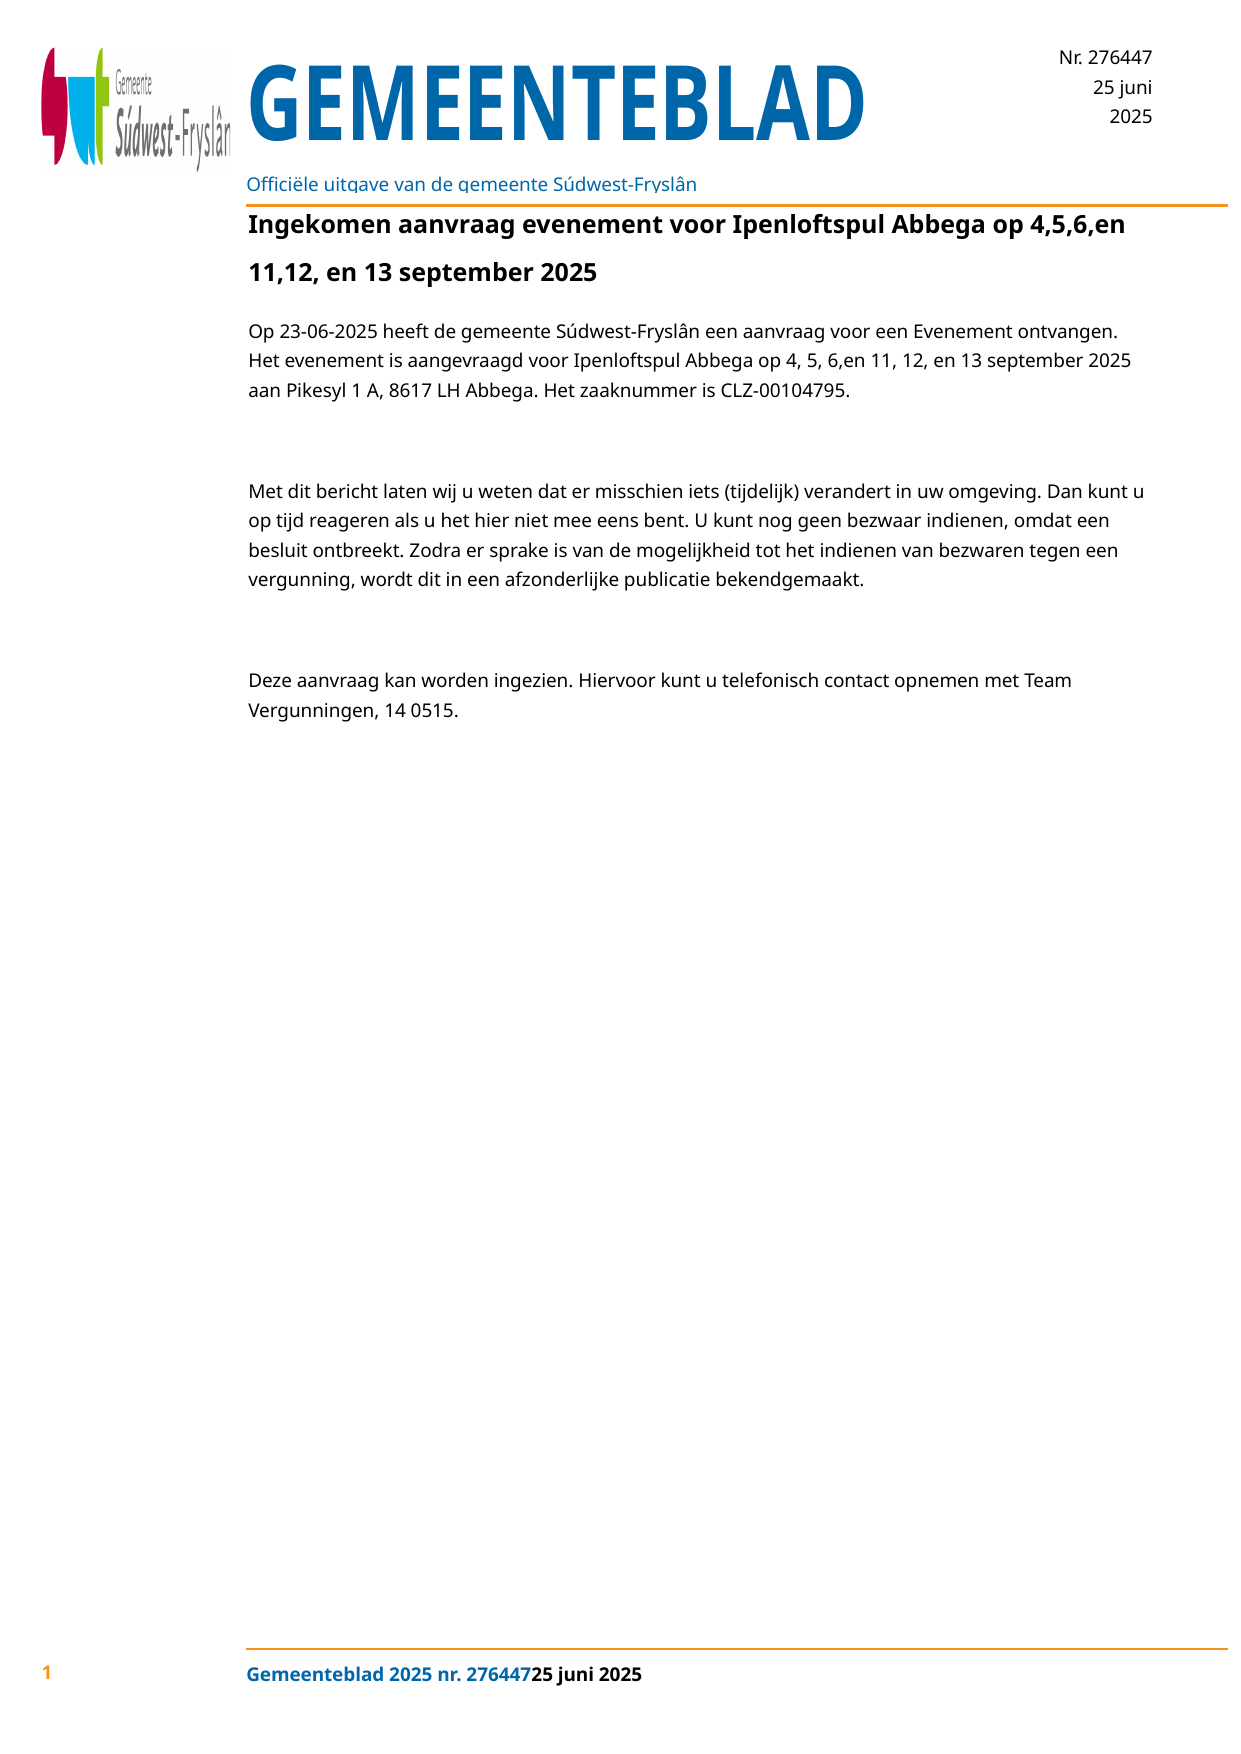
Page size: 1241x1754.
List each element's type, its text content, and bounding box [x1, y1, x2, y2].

text Ingekomen aanvraag evenement voor Ipenloftspul Abbega op 4,5,6,en 11,12, en 13 september 2025 [248, 207, 1152, 288]
text Deze aanvraag kan worden ingezien. Hiervoor kunt u telefonisch contact opnemen met Team Vergunningen, 14 0515. [248, 667, 1152, 723]
text Met dit bericht laten wij u weten dat er misschien iets (tijdelijk) verandert in uw omgeving. Dan kunt u op tijd reageren als u het hier niet mee eens bent. U kunt nog geen bezwaar indienen, omdat een besluit ontbreekt. Zodra er sprake is van de mogelijkheid tot het indienen van bezwaren tegen een vergunning, wordt dit in een afzonderlijke publicatie bekendgemaakt. [248, 478, 1152, 592]
text Op 23-06-2025 heeft de gemeente Súdwest-Fryslân een aanvraag voor een Evenement ontvangen. Het evenement is aangevraagd voor Ipenloftspul Abbega op 4, 5, 6,en 11, 12, en 13 september 2025 aan Pikesyl 1 A, 8617 LH Abbega. Het zaaknummer is CLZ-00104795. [248, 318, 1152, 403]
picture [41, 47, 231, 172]
